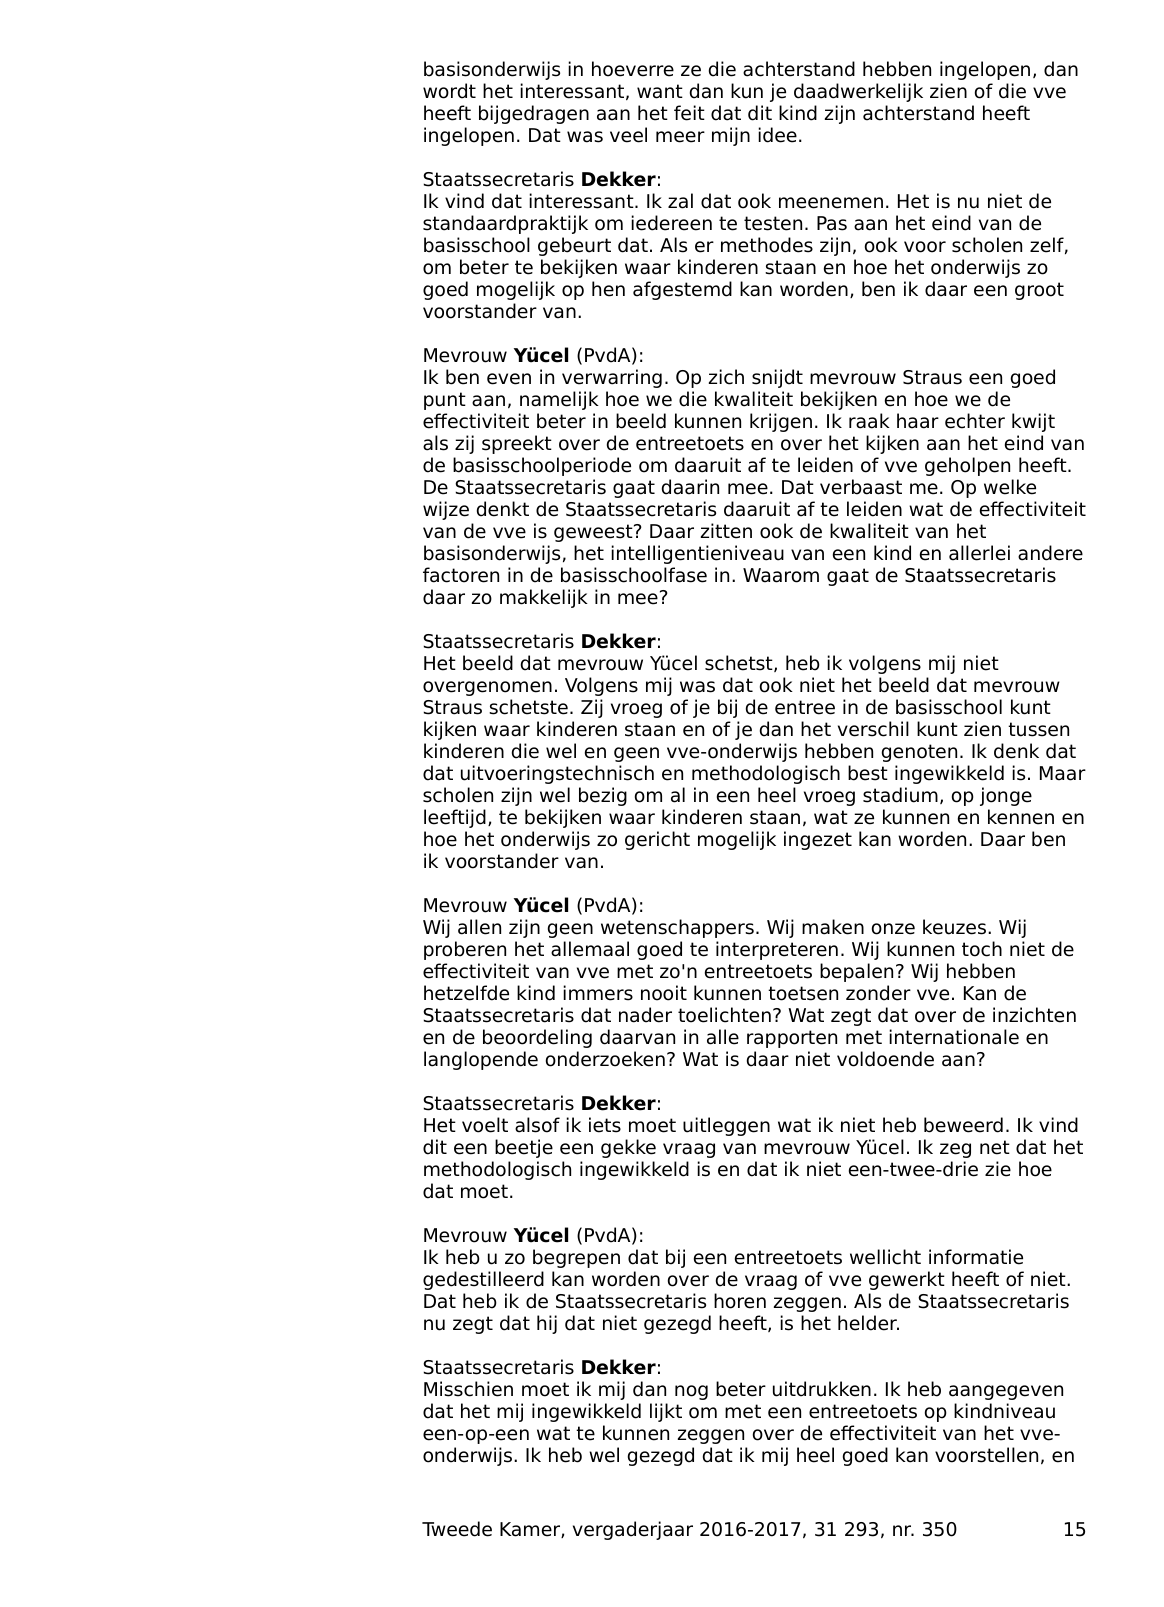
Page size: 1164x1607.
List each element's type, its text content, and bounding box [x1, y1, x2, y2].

text Staatssecretaris Dekker: [422, 1357, 1087, 1379]
text Ik vind dat interessant. Ik zal dat ook meenemen. Het is nu niet de standaardpraktijk om iedereen te testen. Pas aan het eind van de basisschool gebeurt dat. Als er methodes zijn, ook voor scholen zelf, om beter te bekijken waar kinderen staan en hoe het onderwijs zo goed mogelijk op hen afgestemd kan worden, ben ik daar een groot voorstander van. [422, 191, 1087, 323]
text Mevrouw Yücel (PvdA): [422, 895, 1087, 917]
text Ik ben even in verwarring. Op zich snijdt mevrouw Straus een goed punt aan, namelijk hoe we die kwaliteit bekijken en hoe we de effectiviteit beter in beeld kunnen krijgen. Ik raak haar echter kwijt als zij spreekt over de entreetoets en over het kijken aan het eind van de basisschoolperiode om daaruit af te leiden of vve geholpen heeft. De Staatssecretaris gaat daarin mee. Dat verbaast me. Op welke wijze denkt de Staatssecretaris daaruit af te leiden wat de effectiviteit van de vve is geweest? Daar zitten ook de kwaliteit van het basisonderwijs, het intelligentieniveau van een kind en allerlei andere factoren in de basisschoolfase in. Waarom gaat de Staatssecretaris daar zo makkelijk in mee? [422, 367, 1087, 609]
text Staatssecretaris Dekker: [422, 631, 1087, 653]
text Het beeld dat mevrouw Yücel schetst, heb ik volgens mij niet overgenomen. Volgens mij was dat ook niet het beeld dat mevrouw Straus schetste. Zij vroeg of je bij de entree in de basisschool kunt kijken waar kinderen staan en of je dan het verschil kunt zien tussen kinderen die wel en geen vve-onderwijs hebben genoten. Ik denk dat dat uitvoeringstechnisch en methodologisch best ingewikkeld is. Maar scholen zijn wel bezig om al in een heel vroeg stadium, op jonge leeftijd, te bekijken waar kinderen staan, wat ze kunnen en kennen en hoe het onderwijs zo gericht mogelijk ingezet kan worden. Daar ben ik voorstander van. [422, 653, 1087, 873]
text basisonderwijs in hoeverre ze die achterstand hebben ingelopen, dan wordt het interessant, want dan kun je daadwerkelijk zien of die vve heeft bijgedragen aan het feit dat dit kind zijn achterstand heeft ingelopen. Dat was veel meer mijn idee. [422, 59, 1087, 147]
text Mevrouw Yücel (PvdA): [422, 1225, 1087, 1247]
text Mevrouw Yücel (PvdA): [422, 345, 1087, 367]
text Staatssecretaris Dekker: [422, 1093, 1087, 1115]
text Het voelt alsof ik iets moet uitleggen wat ik niet heb beweerd. Ik vind dit een beetje een gekke vraag van mevrouw Yücel. Ik zeg net dat het methodologisch ingewikkeld is en dat ik niet een-twee-drie zie hoe dat moet. [422, 1115, 1087, 1203]
text Ik heb u zo begrepen dat bij een entreetoets wellicht informatie gedestilleerd kan worden over de vraag of vve gewerkt heeft of niet. Dat heb ik de Staatssecretaris horen zeggen. Als de Staatssecretaris nu zegt dat hij dat niet gezegd heeft, is het helder. [422, 1247, 1087, 1335]
text Misschien moet ik mij dan nog beter uitdrukken. Ik heb aangegeven dat het mij ingewikkeld lijkt om met een entreetoets op kindniveau een-op-een wat te kunnen zeggen over de effectiviteit van het vve-onderwijs. Ik heb wel gezegd dat ik mij heel goed kan voorstellen, en [422, 1379, 1087, 1467]
text Wij allen zijn geen wetenschappers. Wij maken onze keuzes. Wij proberen het allemaal goed te interpreteren. Wij kunnen toch niet de effectiviteit van vve met zo'n entreetoets bepalen? Wij hebben hetzelfde kind immers nooit kunnen toetsen zonder vve. Kan de Staatssecretaris dat nader toelichten? Wat zegt dat over de inzichten en de beoordeling daarvan in alle rapporten met internationale en langlopende onderzoeken? Wat is daar niet voldoende aan? [422, 917, 1087, 1071]
text Staatssecretaris Dekker: [422, 169, 1087, 191]
